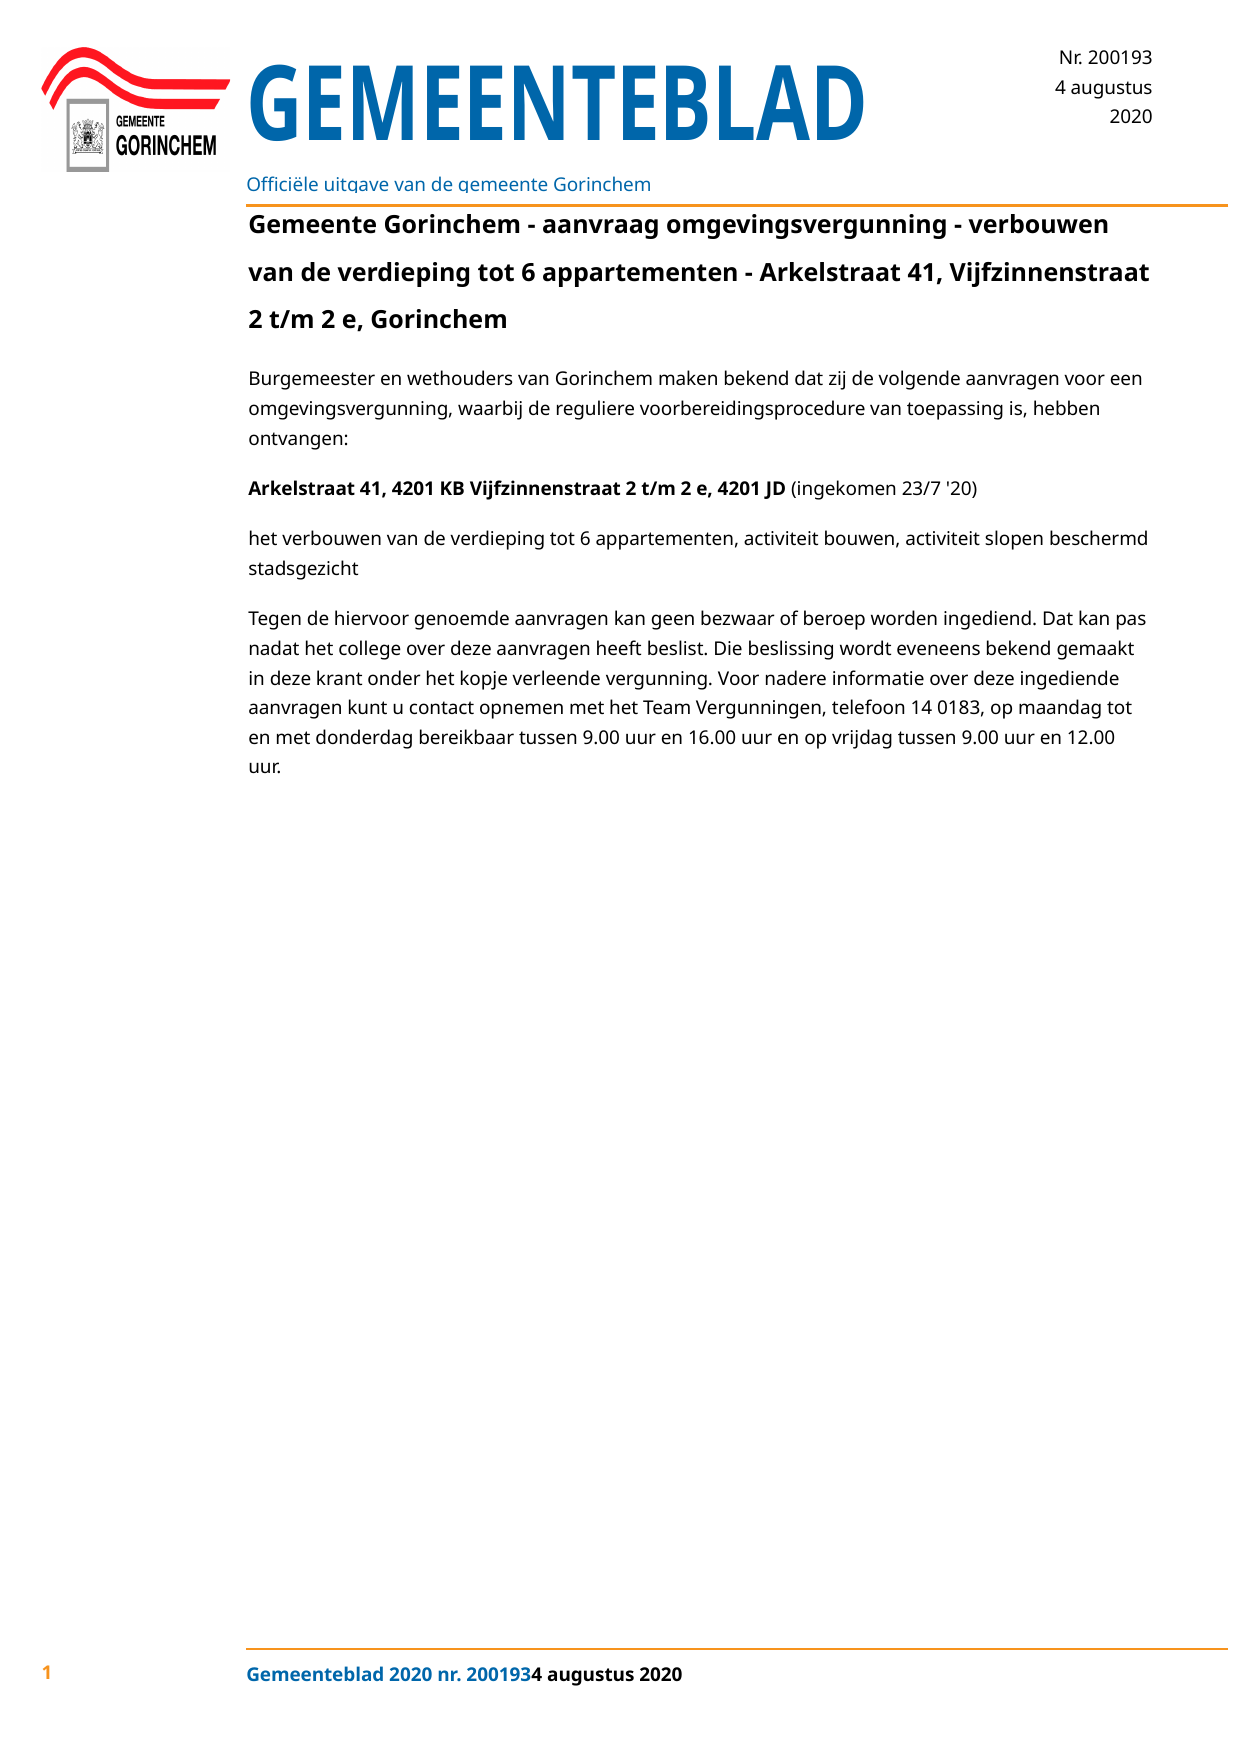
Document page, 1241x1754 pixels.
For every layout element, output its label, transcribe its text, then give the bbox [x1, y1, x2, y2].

text Burgemeester en wethouders van Gorinchem maken bekend dat zij de volgende aanvragen voor een omgevingsvergunning, waarbij de reguliere voorbereidingsprocedure van toepassing is, hebben ontvangen: [248, 366, 1152, 450]
text Arkelstraat 41, 4201 KB Vijfzinnenstraat 2 t/m 2 e, 4201 JD (ingekomen 23/7 '20) [248, 475, 1152, 501]
text Tegen de hiervoor genoemde aanvragen kan geen bezwaar of beroep worden ingediend. Dat kan pas nadat het college over deze aanvragen heeft beslist. Die beslissing wordt eveneens bekend gemaakt in deze krant onder het kopje verleende vergunning. Voor nadere informatie over deze ingediende aanvragen kunt u contact opnemen met het Team Vergunningen, telefoon 14 0183, op maandag tot en met donderdag bereikbaar tussen 9.00 uur en 16.00 uur en op vrijdag tussen 9.00 uur en 12.00 uur. [248, 606, 1152, 779]
picture [41, 47, 231, 172]
text het verbouwen van de verdieping tot 6 appartementen, activiteit bouwen, activiteit slopen beschermd stadsgezicht [248, 526, 1152, 581]
text Gemeente Gorinchem - aanvraag omgevingsvergunning - verbouwen van de verdieping tot 6 appartementen - Arkelstraat 41, Vijfzinnenstraat 2 t/m 2 e, Gorinchem [248, 207, 1152, 336]
